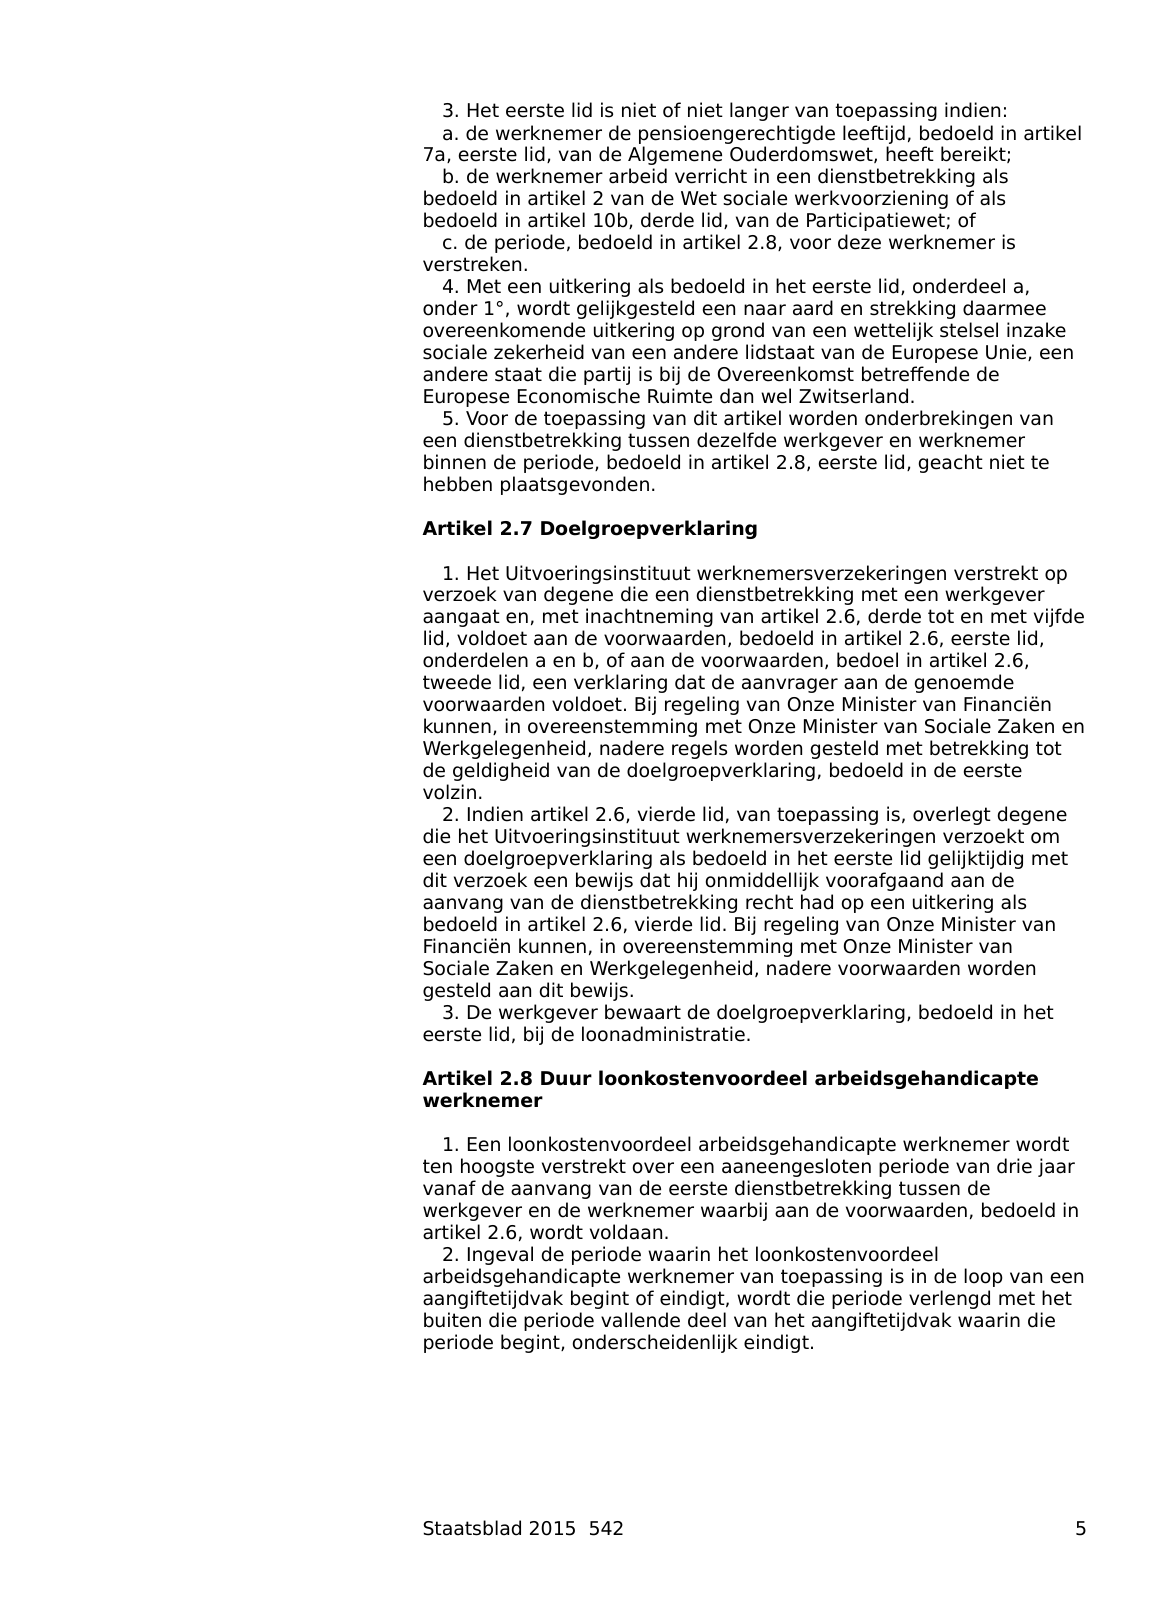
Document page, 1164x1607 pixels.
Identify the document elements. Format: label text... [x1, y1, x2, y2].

text 3. De werkgever bewaart de doelgroepverklaring, bedoeld in het eerste lid, bij de loonadministratie. [422, 1002, 1087, 1046]
text 3. Het eerste lid is niet of niet langer van toepassing indien: [422, 100, 1087, 122]
text 1. Een loonkostenvoordeel arbeidsgehandicapte werknemer wordt ten hoogste verstrekt over een aaneengesloten periode van drie jaar vanaf de aanvang van de eerste dienstbetrekking tussen de werkgever en de werknemer waarbij aan de voorwaarden, bedoeld in artikel 2.6, wordt voldaan. [422, 1134, 1087, 1244]
text 2. Indien artikel 2.6, vierde lid, van toepassing is, overlegt degene die het Uitvoeringsinstituut werknemersverzekeringen verzoekt om een doelgroepverklaring als bedoeld in het eerste lid gelijktijdig met dit verzoek een bewijs dat hij onmiddellijk voorafgaand aan de aanvang van de dienstbetrekking recht had op een uitkering als bedoeld in artikel 2.6, vierde lid. Bij regeling van Onze Minister van Financiën kunnen, in overeenstemming met Onze Minister van Sociale Zaken en Werkgelegenheid, nadere voorwaarden worden gesteld aan dit bewijs. [422, 804, 1087, 1002]
subtitle Artikel 2.8 Duur loonkostenvoordeel arbeidsgehandicapte werknemer [422, 1068, 1087, 1112]
text 4. Met een uitkering als bedoeld in het eerste lid, onderdeel a, onder 1°, wordt gelijkgesteld een naar aard en strekking daarmee overeenkomende uitkering op grond van een wettelijk stelsel inzake sociale zekerheid van een andere lidstaat van de Europese Unie, een andere staat die partij is bij de Overeenkomst betreffende de Europese Economische Ruimte dan wel Zwitserland. [422, 276, 1087, 408]
text 2. Ingeval de periode waarin het loonkostenvoordeel arbeidsgehandicapte werknemer van toepassing is in de loop van een aangiftetijdvak begint of eindigt, wordt die periode verlengd met het buiten die periode vallende deel van het aangiftetijdvak waarin die periode begint, onderscheidenlijk eindigt. [422, 1244, 1087, 1354]
text 5. Voor de toepassing van dit artikel worden onderbrekingen van een dienstbetrekking tussen dezelfde werkgever en werknemer binnen de periode, bedoeld in artikel 2.8, eerste lid, geacht niet te hebben plaatsgevonden. [422, 408, 1087, 496]
text b. de werknemer arbeid verricht in een dienstbetrekking als bedoeld in artikel 2 van de Wet sociale werkvoorziening of als bedoeld in artikel 10b, derde lid, van de Participatiewet; of [422, 166, 1087, 232]
text 1. Het Uitvoeringsinstituut werknemersverzekeringen verstrekt op verzoek van degene die een dienstbetrekking met een werkgever aangaat en, met inachtneming van artikel 2.6, derde tot en met vijfde lid, voldoet aan de voorwaarden, bedoeld in artikel 2.6, eerste lid, onderdelen a en b, of aan de voorwaarden, bedoel in artikel 2.6, tweede lid, een verklaring dat de aanvrager aan de genoemde voorwaarden voldoet. Bij regeling van Onze Minister van Financiën kunnen, in overeenstemming met Onze Minister van Sociale Zaken en Werkgelegenheid, nadere regels worden gesteld met betrekking tot de geldigheid van de doelgroepverklaring, bedoeld in de eerste volzin. [422, 562, 1087, 804]
text a. de werknemer de pensioengerechtigde leeftijd, bedoeld in artikel 7a, eerste lid, van de Algemene Ouderdomswet, heeft bereikt; [422, 122, 1087, 166]
text c. de periode, bedoeld in artikel 2.8, voor deze werknemer is verstreken. [422, 232, 1087, 276]
subtitle Artikel 2.7 Doelgroepverklaring [422, 518, 1087, 540]
